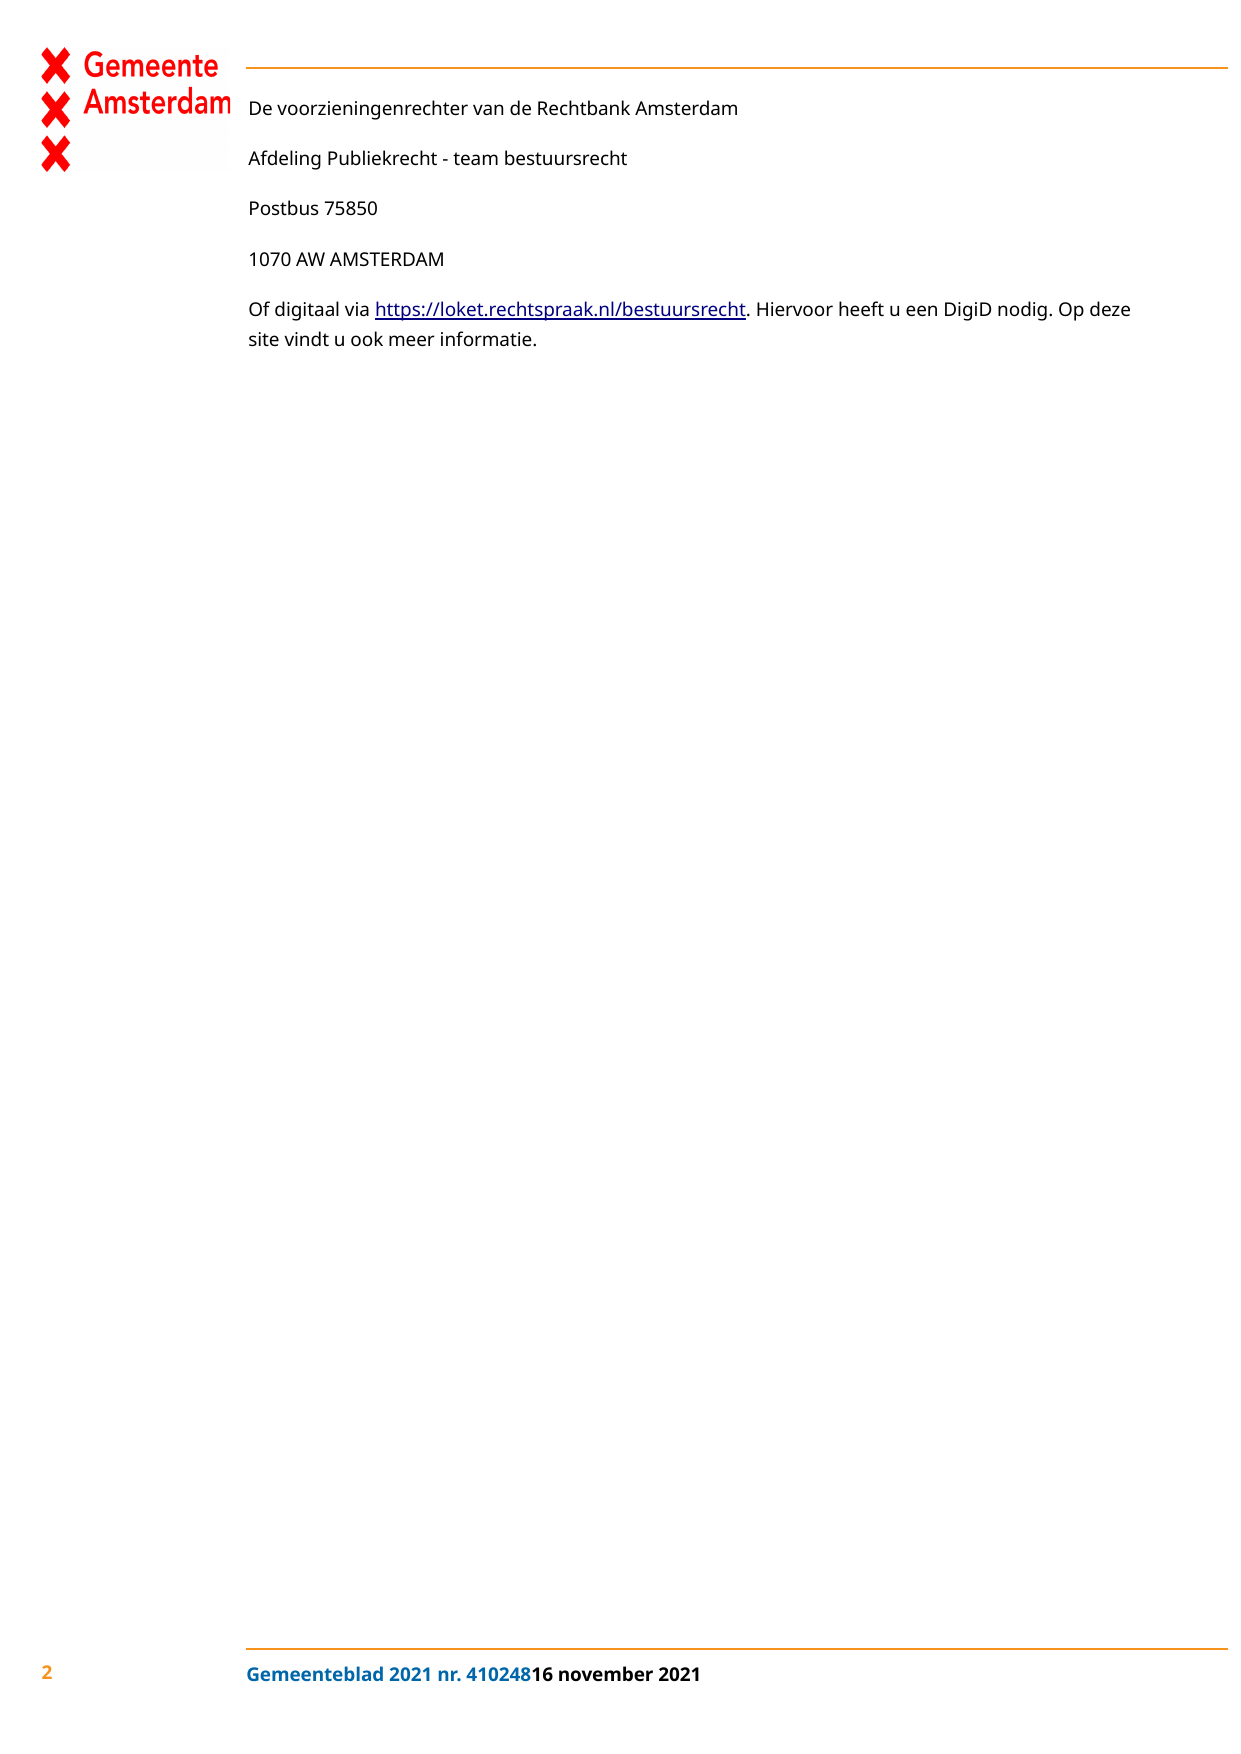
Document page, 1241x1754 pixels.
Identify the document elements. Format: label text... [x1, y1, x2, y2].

text Postbus 75850 [248, 196, 1152, 221]
picture [41, 47, 231, 172]
text De voorzieningenrechter van de Rechtbank Amsterdam [248, 95, 1152, 121]
text Of digitaal via https://loket.rechtspraak.nl/bestuursrecht. Hiervoor heeft u een DigiD nodig. Op deze site vindt u ook meer informatie. [248, 296, 1152, 352]
text Afdeling Publiekrecht - team bestuursrecht [248, 145, 1152, 171]
text 1070 AW AMSTERDAM [248, 246, 1152, 272]
